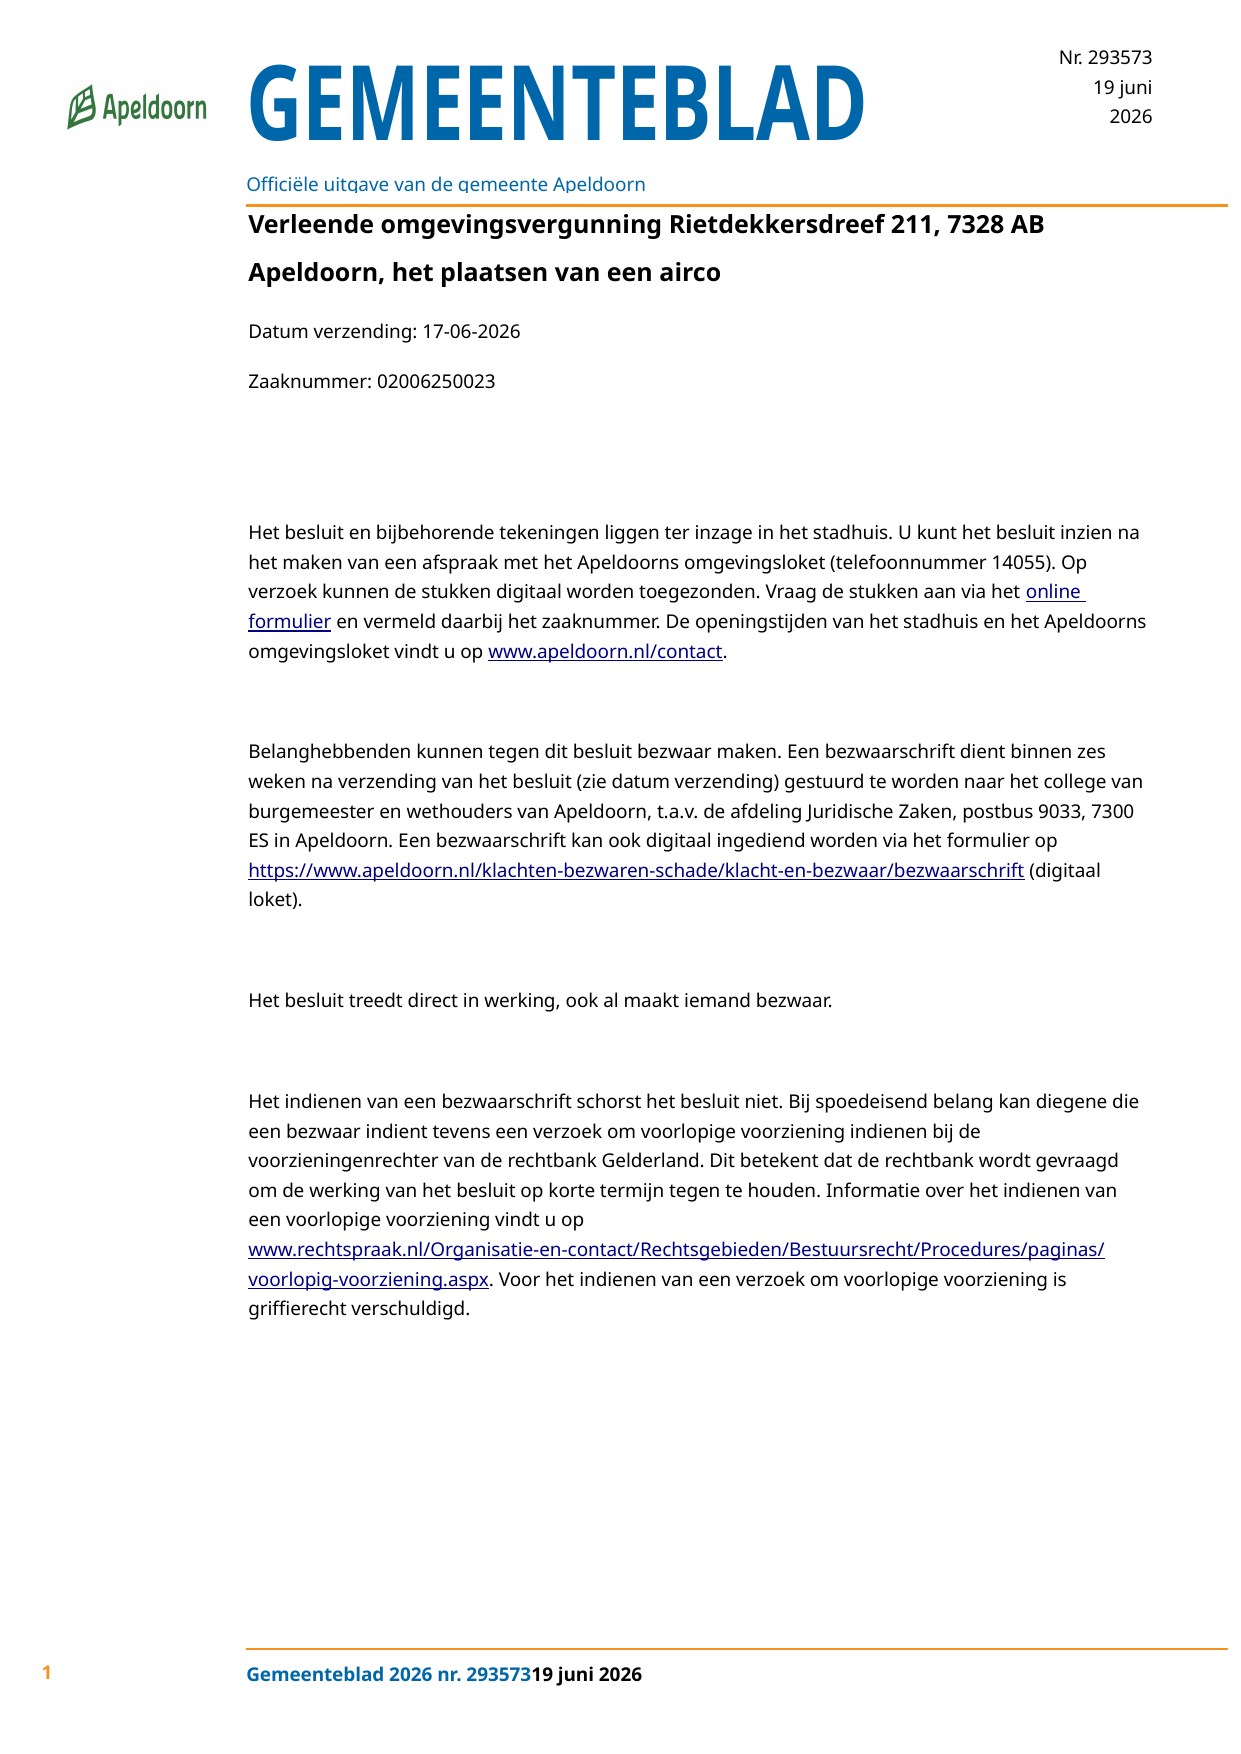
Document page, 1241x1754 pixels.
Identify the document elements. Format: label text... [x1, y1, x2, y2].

text Zaaknummer: 02006250023 [248, 368, 1152, 394]
text Verleende omgevingsvergunning Rietdekkersdreef 211, 7328 AB Apeldoorn, het plaatsen van een airco [248, 207, 1152, 288]
picture [41, 47, 231, 172]
text Het besluit en bijbehorende tekeningen liggen ter inzage in het stadhuis. U kunt het besluit inzien na het maken van een afspraak met het Apeldoorns omgevingsloket (telefoonnummer 14055). Op verzoek kunnen de stukken digitaal worden toegezonden. Vraag de stukken aan via het online formulier en vermeld daarbij het zaaknummer. De openingstijden van het stadhuis en het Apeldoorns omgevingsloket vindt u op www.apeldoorn.nl/contact. [248, 519, 1152, 664]
text Datum verzending: 17-06-2026 [248, 318, 1152, 344]
text Het besluit treedt direct in werking, ook al maakt iemand bezwaar. [248, 987, 1152, 1013]
text Belanghebbenden kunnen tegen dit besluit bezwaar maken. Een bezwaarschrift dient binnen zes weken na verzending van het besluit (zie datum verzending) gestuurd te worden naar het college van burgemeester en wethouders van Apeldoorn, t.a.v. de afdeling Juridische Zaken, postbus 9033, 7300 ES in Apeldoorn. Een bezwaarschrift kan ook digitaal ingediend worden via het formulier op https://www.apeldoorn.nl/klachten-bezwaren-schade/klacht-en-bezwaar/bezwaarschrift (digitaal loket). [248, 739, 1152, 912]
text Het indienen van een bezwaarschrift schorst het besluit niet. Bij spoedeisend belang kan diegene die een bezwaar indient tevens een verzoek om voorlopige voorziening indienen bij de voorzieningenrechter van de rechtbank Gelderland. Dit betekent dat de rechtbank wordt gevraagd om de werking van het besluit op korte termijn tegen te houden. Informatie over het indienen van een voorlopige voorziening vindt u op www.rechtspraak.nl/Organisatie-en-contact/Rechtsgebieden/Bestuursrecht/Procedures/paginas/voorlopig-voorziening.aspx. Voor het indienen van een verzoek om voorlopige voorziening is griffierecht verschuldigd. [248, 1088, 1152, 1321]
